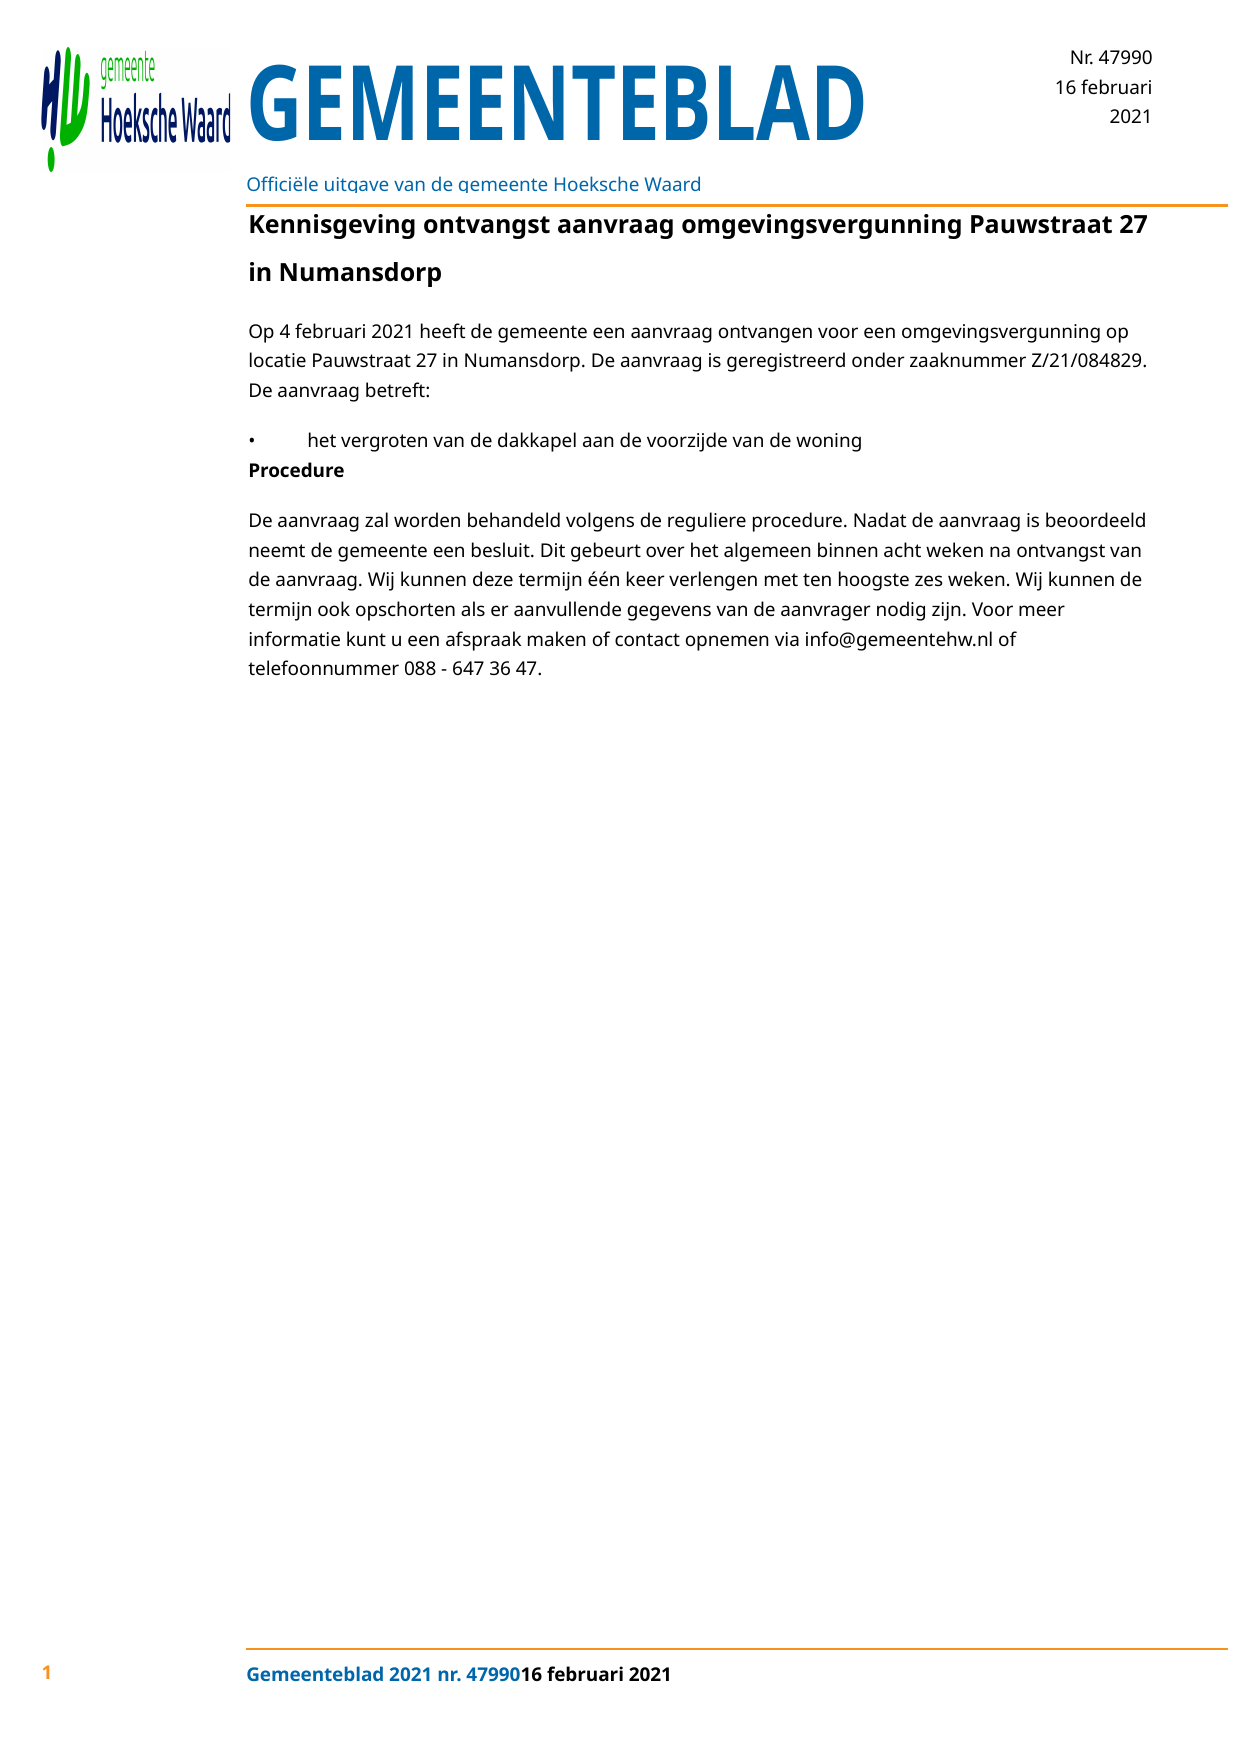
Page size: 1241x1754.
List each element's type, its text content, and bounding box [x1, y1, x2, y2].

text Kennisgeving ontvangst aanvraag omgevingsvergunning Pauwstraat 27 in Numansdorp [248, 207, 1152, 288]
text Op 4 februari 2021 heeft de gemeente een aanvraag ontvangen voor een omgevingsvergunning op locatie Pauwstraat 27 in Numansdorp. De aanvraag is geregistreerd onder zaaknummer Z/21/084829. De aanvraag betreft: [248, 318, 1152, 403]
picture [41, 47, 231, 172]
text De aanvraag zal worden behandeld volgens de reguliere procedure. Nadat de aanvraag is beoordeeld neemt de gemeente een besluit. Dit gebeurt over het algemeen binnen acht weken na ontvangst van de aanvraag. Wij kunnen deze termijn één keer verlengen met ten hoogste zes weken. Wij kunnen de termijn ook opschorten als er aanvullende gegevens van de aanvrager nodig zijn. Voor meer informatie kunt u een afspraak maken of contact opnemen via info@gemeentehw.nl of telefoonnummer 088 - 647 36 47. [248, 507, 1152, 681]
text Procedure [248, 457, 1152, 483]
list het vergroten van de dakkapel aan de voorzijde van de woning [248, 427, 1152, 453]
